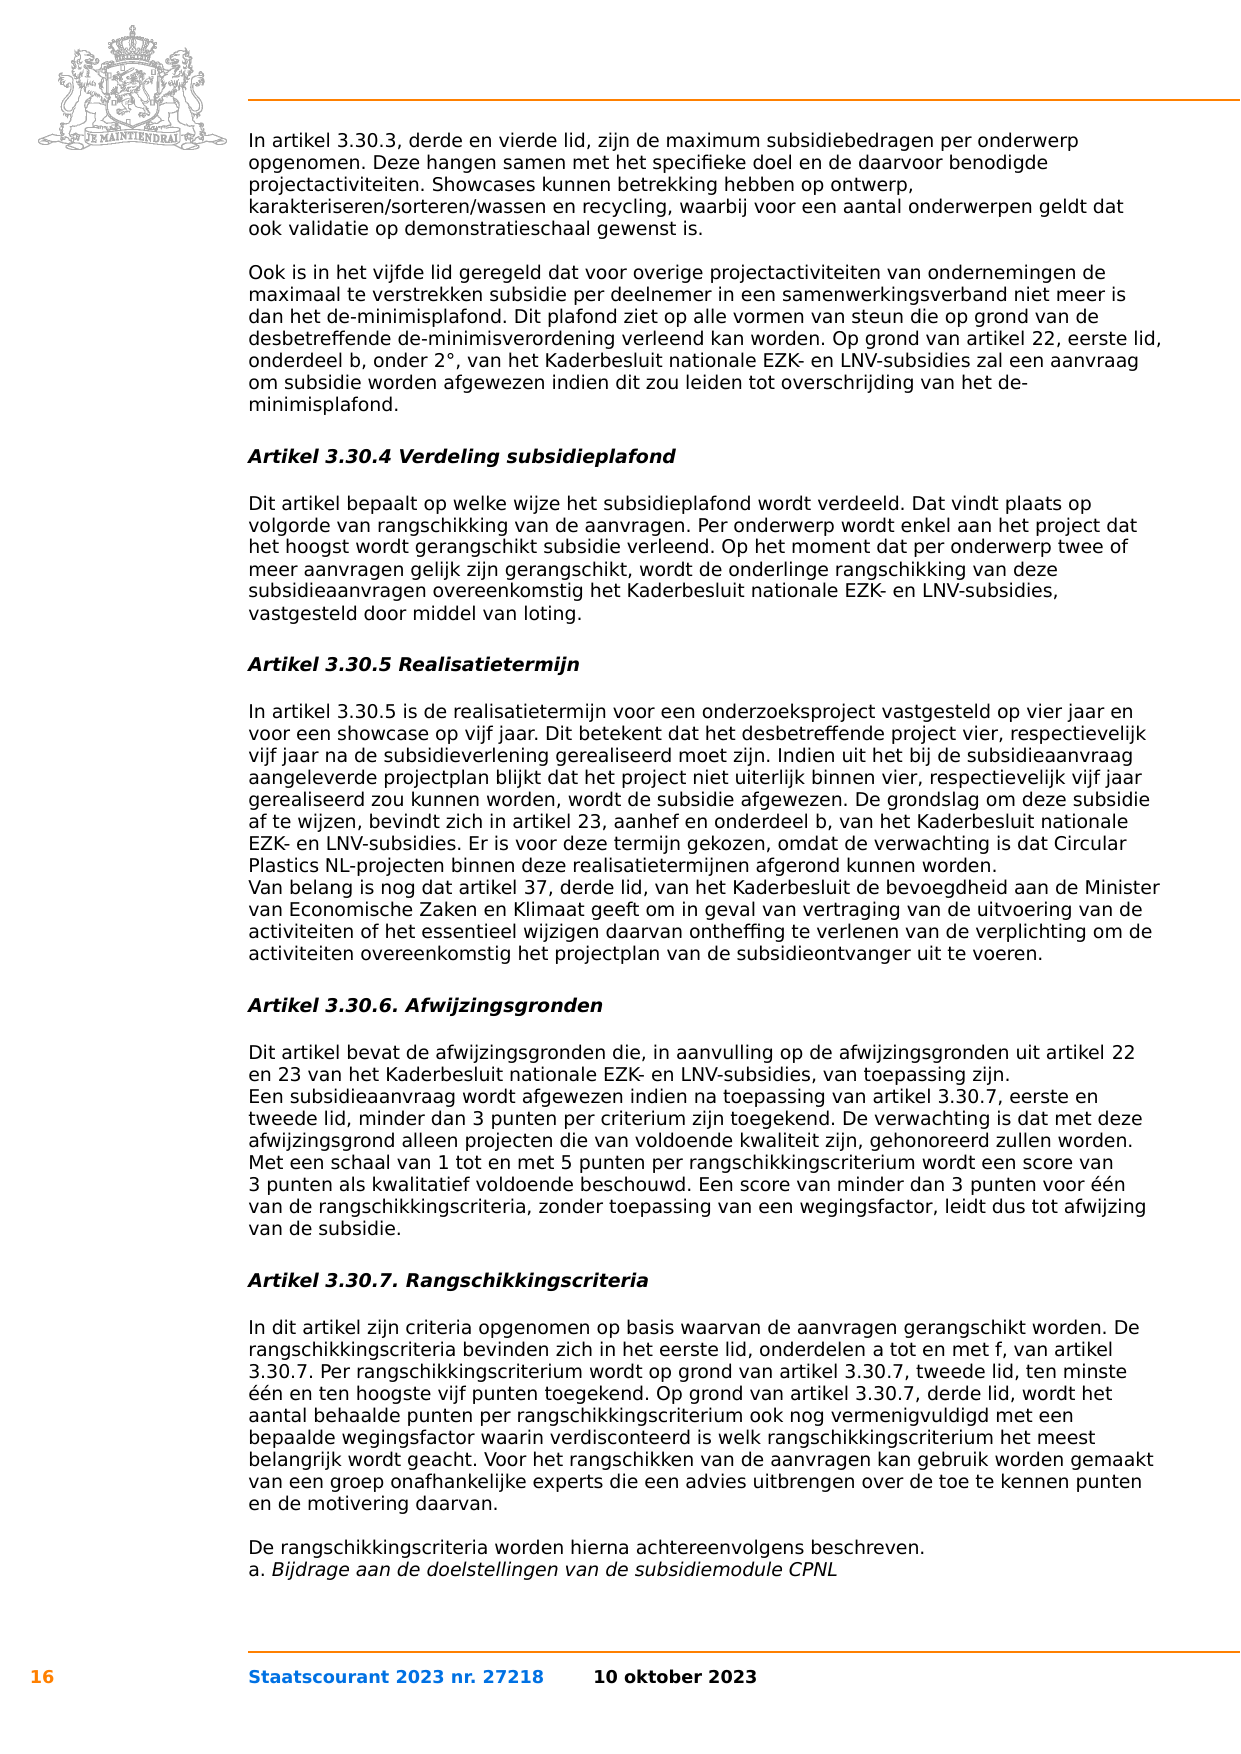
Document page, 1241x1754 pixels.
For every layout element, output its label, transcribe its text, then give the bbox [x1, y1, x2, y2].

subtitle Artikel 3.30.6. Afwijzingsgronden [248, 995, 1163, 1017]
text De rangschikkingscriteria worden hierna achtereenvolgens beschreven. [248, 1537, 1163, 1558]
subtitle Artikel 3.30.5 Realisatietermijn [248, 654, 1163, 676]
text a. Bijdrage aan de doelstellingen van de subsidiemodule CPNL [248, 1558, 1163, 1581]
text Van belang is nog dat artikel 37, derde lid, van het Kaderbesluit de bevoegdheid aan de Minister van Economische Zaken en Klimaat geeft om in geval van vertraging van de uitvoering van de activiteiten of het essentieel wijzigen daarvan ontheffing te verlenen van de verplichting om de activiteiten overeenkomstig het projectplan van de subsidieontvanger uit te voeren. [248, 877, 1163, 965]
text Een subsidieaanvraag wordt afgewezen indien na toepassing van artikel 3.30.7, eerste en tweede lid, minder dan 3 punten per criterium zijn toegekend. De verwachting is dat met deze afwijzingsgrond alleen projecten die van voldoende kwaliteit zijn, gehonoreerd zullen worden. Met een schaal van 1 tot en met 5 punten per rangschikkingscriterium wordt een score van 3 punten als kwalitatief voldoende beschouwd. Een score van minder dan 3 punten voor één van de rangschikkingscriteria, zonder toepassing van een wegingsfactor, leidt dus tot afwijzing van de subsidie. [248, 1086, 1163, 1240]
text Ook is in het vijfde lid geregeld dat voor overige projectactiviteiten van ondernemingen de maximaal te verstrekken subsidie per deelnemer in een samenwerkingsverband niet meer is dan het de-minimisplafond. Dit plafond ziet op alle vormen van steun die op grond van de desbetreffende de-minimisverordening verleend kan worden. Op grond van artikel 22, eerste lid, onderdeel b, onder 2°, van het Kaderbesluit nationale EZK- en LNV-subsidies zal een aanvraag om subsidie worden afgewezen indien dit zou leiden tot overschrijding van het de-minimisplafond. [248, 262, 1163, 416]
text In artikel 3.30.5 is de realisatietermijn voor een onderzoeksproject vastgesteld op vier jaar en voor een showcase op vijf jaar. Dit betekent dat het desbetreffende project vier, respectievelijk vijf jaar na de subsidieverlening gerealiseerd moet zijn. Indien uit het bij de subsidieaanvraag aangeleverde projectplan blijkt dat het project niet uiterlijk binnen vier, respectievelijk vijf jaar gerealiseerd zou kunnen worden, wordt de subsidie afgewezen. De grondslag om deze subsidie af te wijzen, bevindt zich in artikel 23, aanhef en onderdeel b, van het Kaderbesluit nationale EZK- en LNV-subsidies. Er is voor deze termijn gekozen, omdat de verwachting is dat Circular Plastics NL-projecten binnen deze realisatietermijnen afgerond kunnen worden. [248, 701, 1163, 877]
subtitle Artikel 3.30.7. Rangschikkingscriteria [248, 1270, 1163, 1292]
text Dit artikel bepaalt op welke wijze het subsidieplafond wordt verdeeld. Dat vindt plaats op volgorde van rangschikking van de aanvragen. Per onderwerp wordt enkel aan het project dat het hoogst wordt gerangschikt subsidie verleend. Op het moment dat per onderwerp twee of meer aanvragen gelijk zijn gerangschikt, wordt de onderlinge rangschikking van deze subsidieaanvragen overeenkomstig het Kaderbesluit nationale EZK- en LNV-subsidies, vastgesteld door middel van loting. [248, 492, 1163, 624]
subtitle Artikel 3.30.4 Verdeling subsidieplafond [248, 446, 1163, 467]
text Dit artikel bevat de afwijzingsgronden die, in aanvulling op de afwijzingsgronden uit artikel 22 en 23 van het Kaderbesluit nationale EZK- en LNV-subsidies, van toepassing zijn. [248, 1042, 1163, 1086]
text In dit artikel zijn criteria opgenomen op basis waarvan de aanvragen gerangschikt worden. De rangschikkingscriteria bevinden zich in het eerste lid, onderdelen a tot en met f, van artikel 3.30.7. Per rangschikkingscriterium wordt op grond van artikel 3.30.7, tweede lid, ten minste één en ten hoogste vijf punten toegekend. Op grond van artikel 3.30.7, derde lid, wordt het aantal behaalde punten per rangschikkingscriterium ook nog vermenigvuldigd met een bepaalde wegingsfactor waarin verdisconteerd is welk rangschikkingscriterium het meest belangrijk wordt geacht. Voor het rangschikken van de aanvragen kan gebruik worden gemaakt van een groep onafhankelijke experts die een advies uitbrengen over de toe te kennen punten en de motivering daarvan. [248, 1317, 1163, 1515]
text In artikel 3.30.3, derde en vierde lid, zijn de maximum subsidiebedragen per onderwerp opgenomen. Deze hangen samen met het specifieke doel en de daarvoor benodigde projectactiviteiten. Showcases kunnen betrekking hebben op ontwerp, karakteriseren/sorteren/wassen en recycling, waarbij voor een aantal onderwerpen geldt dat ook validatie op demonstratieschaal gewenst is. [248, 130, 1163, 240]
picture [38, 25, 227, 150]
